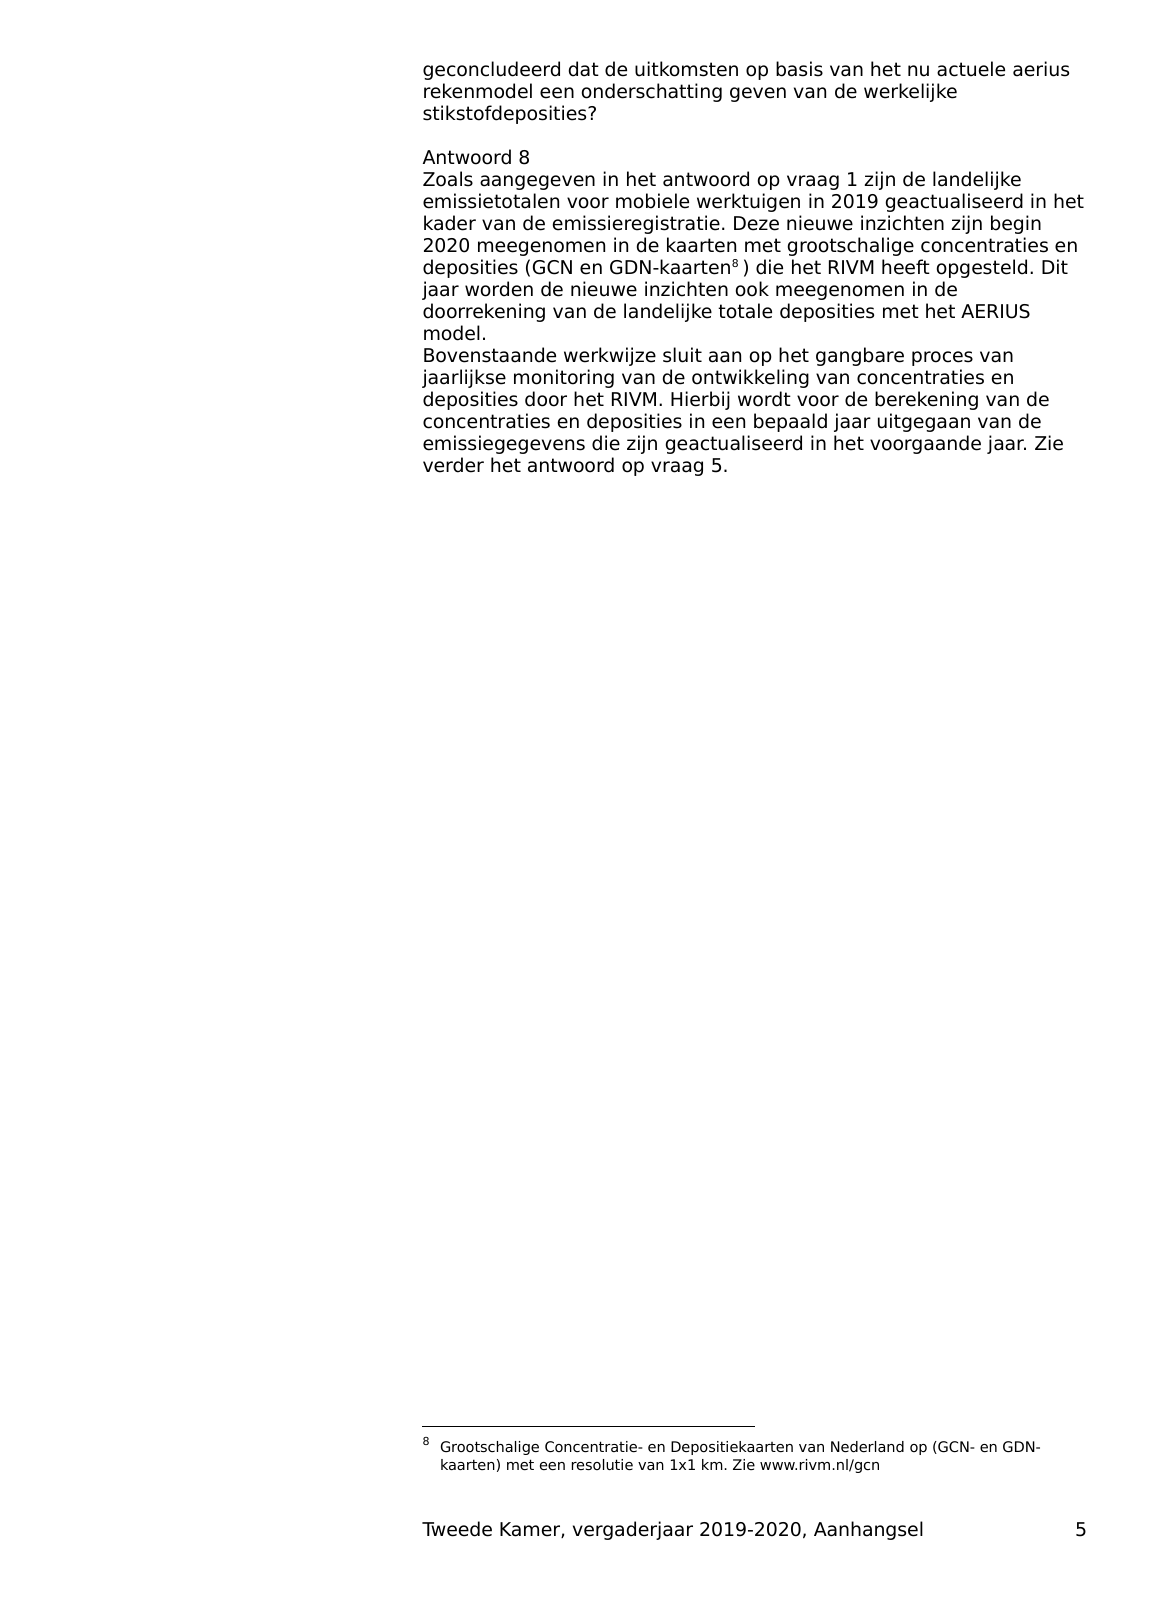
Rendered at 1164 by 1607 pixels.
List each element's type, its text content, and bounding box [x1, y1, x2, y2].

text Antwoord 8 [422, 147, 1087, 169]
text Grootschalige Concentratie- en Depositiekaarten van Nederland op (GCN- en GDN-kaarten) met een resolutie van 1x1 km. Zie www.rivm.nl/gcn [422, 1435, 1087, 1474]
text geconcludeerd dat de uitkomsten op basis van het nu actuele aerius rekenmodel een onderschatting geven van de werkelijke stikstofdeposities? [422, 59, 1087, 125]
text Zoals aangegeven in het antwoord op vraag 1 zijn de landelijke emissietotalen voor mobiele werktuigen in 2019 geactualiseerd in het kader van de emissieregistratie. Deze nieuwe inzichten zijn begin 2020 meegenomen in de kaarten met grootschalige concentraties en deposities (GCN en GDN-kaarten) die het RIVM heeft opgesteld. Dit jaar worden de nieuwe inzichten ook meegenomen in de doorrekening van de landelijke totale deposities met het AERIUS model. [422, 169, 1087, 345]
text Bovenstaande werkwijze sluit aan op het gangbare proces van jaarlijkse monitoring van de ontwikkeling van concentraties en deposities door het RIVM. Hierbij wordt voor de berekening van de concentraties en deposities in een bepaald jaar uitgegaan van de emissiegegevens die zijn geactualiseerd in het voorgaande jaar. Zie verder het antwoord op vraag 5. [422, 345, 1087, 477]
